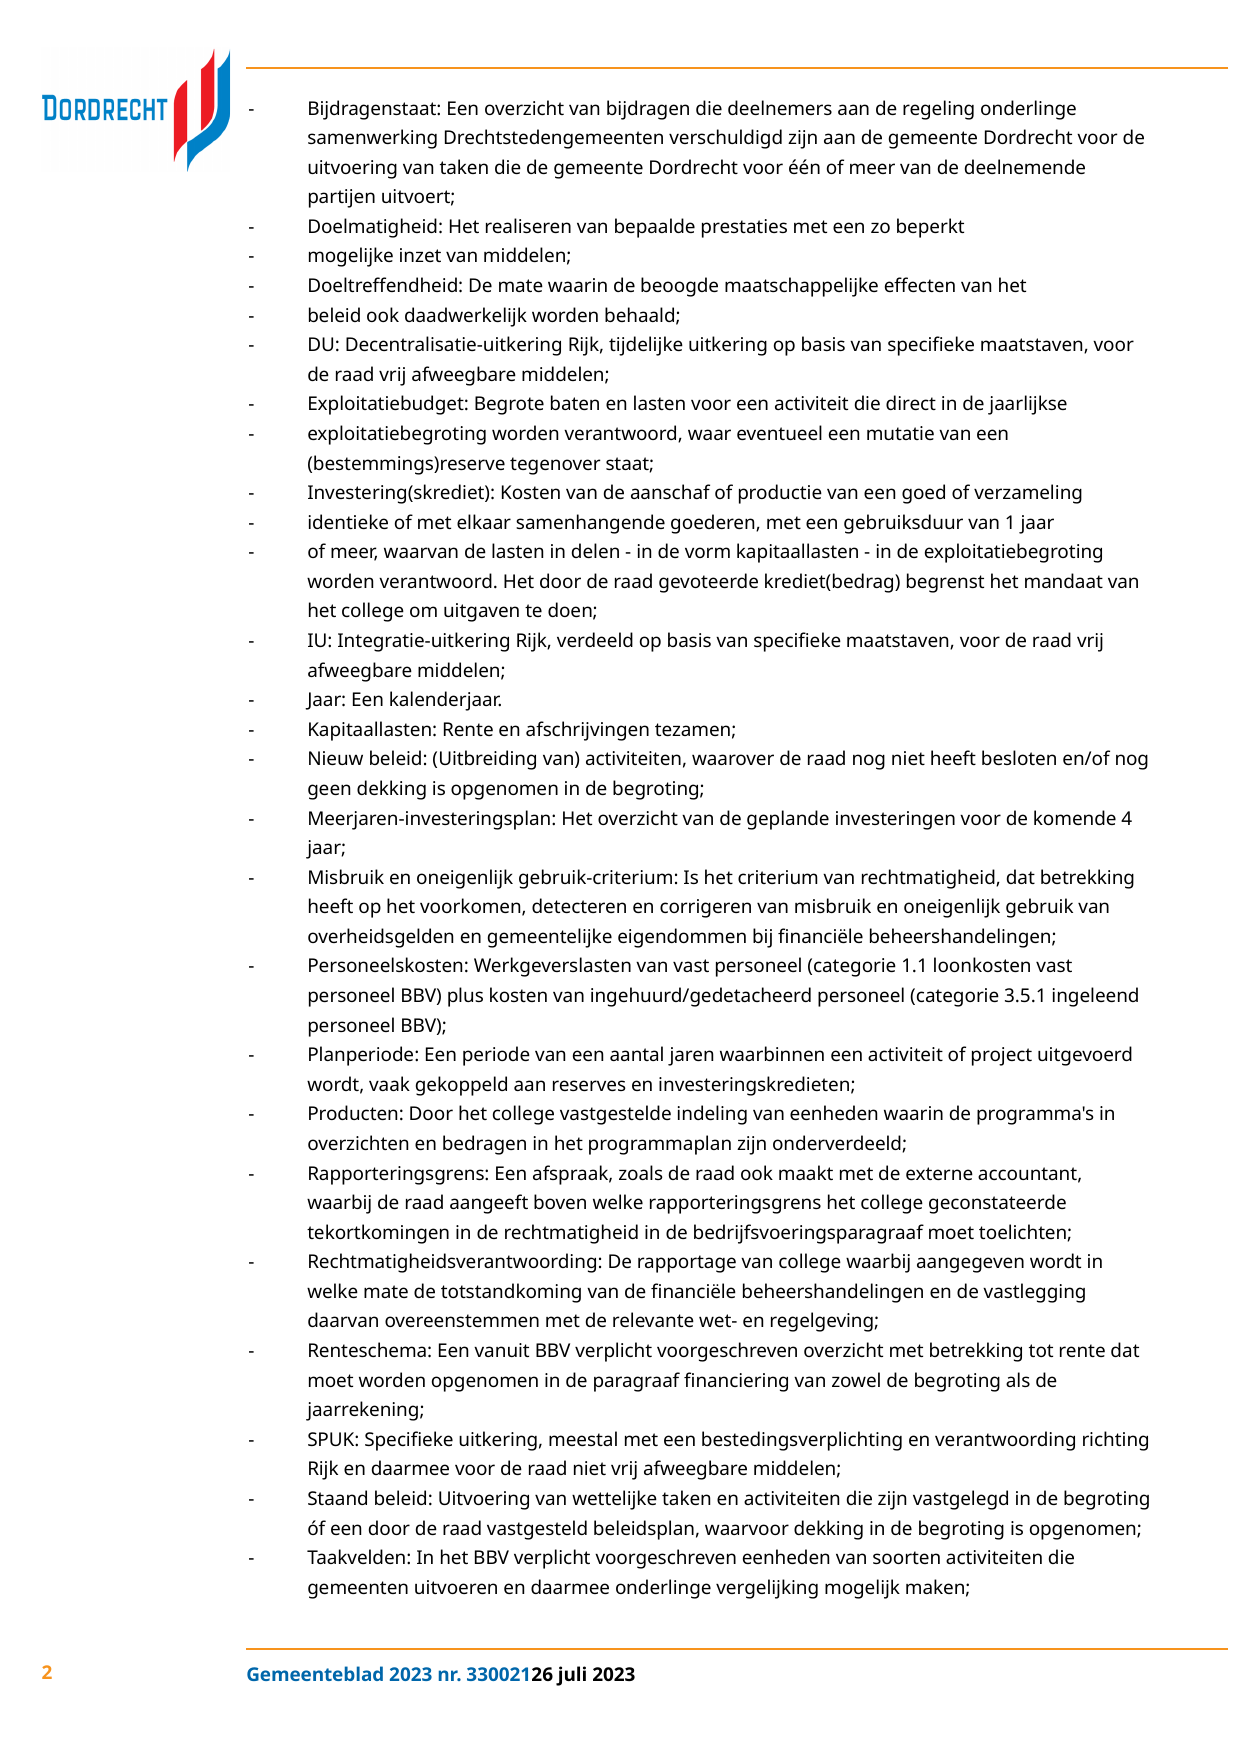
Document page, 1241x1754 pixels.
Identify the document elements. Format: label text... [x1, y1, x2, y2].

list Misbruik en oneigenlijk gebruik-criterium: Is het criterium van rechtmatigheid, dat betrekking heeft op het voorkomen, detecteren en corrigeren van misbruik en oneigenlijk gebruik van overheidsgelden en gemeentelijke eigendommen bij financiële beheershandelingen; [248, 864, 1152, 949]
list Doelmatigheid: Het realiseren van bepaalde prestaties met een zo beperkt [248, 213, 1152, 239]
list Nieuw beleid: (Uitbreiding van) activiteiten, waarover de raad nog niet heeft besloten en/of nog geen dekking is opgenomen in de begroting; [248, 746, 1152, 801]
list Exploitatiebudget: Begrote baten en lasten voor een activiteit die direct in de jaarlijkse [248, 391, 1152, 416]
list Doeltreffendheid: De mate waarin de beoogde maatschappelijke effecten van het [248, 272, 1152, 298]
list exploitatiebegroting worden verantwoord, waar eventueel een mutatie van een (bestemmings)reserve tegenover staat; [248, 420, 1152, 476]
list IU: Integratie-uitkering Rijk, verdeeld op basis van specifieke maatstaven, voor de raad vrij afweegbare middelen; [248, 627, 1152, 683]
list mogelijke inzet van middelen; [248, 243, 1152, 268]
list Kapitaallasten: Rente en afschrijvingen tezamen; [248, 716, 1152, 742]
list Planperiode: Een periode van een aantal jaren waarbinnen een activiteit of project uitgevoerd wordt, vaak gekoppeld aan reserves en investeringskredieten; [248, 1041, 1152, 1097]
list SPUK: Specifieke uitkering, meestal met een bestedingsverplichting en verantwoording richting Rijk en daarmee voor de raad niet vrij afweegbare middelen; [248, 1426, 1152, 1481]
list Staand beleid: Uitvoering van wettelijke taken en activiteiten die zijn vastgelegd in de begroting óf een door de raad vastgesteld beleidsplan, waarvoor dekking in de begroting is opgenomen; [248, 1485, 1152, 1541]
list Renteschema: Een vanuit BBV verplicht voorgeschreven overzicht met betrekking tot rente dat moet worden opgenomen in de paragraaf financiering van zowel de begroting als de jaarrekening; [248, 1337, 1152, 1422]
list identieke of met elkaar samenhangende goederen, met een gebruiksduur van 1 jaar [248, 509, 1152, 535]
list Rechtmatigheidsverantwoording: De rapportage van college waarbij aangegeven wordt in welke mate de totstandkoming van de financiële beheershandelingen en de vastlegging daarvan overeenstemmen met de relevante wet- en regelgeving; [248, 1248, 1152, 1333]
list Personeelskosten: Werkgeverslasten van vast personeel (categorie 1.1 loonkosten vast personeel BBV) plus kosten van ingehuurd/gedetacheerd personeel (categorie 3.5.1 ingeleend personeel BBV); [248, 953, 1152, 1038]
list Investering(skrediet): Kosten van de aanschaf of productie van een goed of verzameling [248, 479, 1152, 505]
picture [41, 47, 231, 172]
list of meer, waarvan de lasten in delen - in de vorm kapitaallasten - in de exploitatiebegroting worden verantwoord. Het door de raad gevoteerde krediet(bedrag) begrenst het mandaat van het college om uitgaven te doen; [248, 538, 1152, 623]
list Rapporteringsgrens: Een afspraak, zoals de raad ook maakt met de externe accountant, waarbij de raad aangeeft boven welke rapporteringsgrens het college geconstateerde tekortkomingen in de rechtmatigheid in de bedrijfsvoeringsparagraaf moet toelichten; [248, 1160, 1152, 1245]
list Producten: Door het college vastgestelde indeling van eenheden waarin de programma's in overzichten en bedragen in het programmaplan zijn onderverdeeld; [248, 1101, 1152, 1156]
list Bijdragenstaat: Een overzicht van bijdragen die deelnemers aan de regeling onderlinge samenwerking Drechtstedengemeenten verschuldigd zijn aan de gemeente Dordrecht voor de uitvoering van taken die de gemeente Dordrecht voor één of meer van de deelnemende partijen uitvoert; [248, 95, 1152, 209]
list Jaar: Een kalenderjaar. [248, 686, 1152, 712]
list DU: Decentralisatie-uitkering Rijk, tijdelijke uitkering op basis van specifieke maatstaven, voor de raad vrij afweegbare middelen; [248, 331, 1152, 387]
list beleid ook daadwerkelijk worden behaald; [248, 302, 1152, 328]
list Taakvelden: In het BBV verplicht voorgeschreven eenheden van soorten activiteiten die gemeenten uitvoeren en daarmee onderlinge vergelijking mogelijk maken; [248, 1544, 1152, 1600]
list Meerjaren-investeringsplan: Het overzicht van de geplande investeringen voor de komende 4 jaar; [248, 805, 1152, 860]
